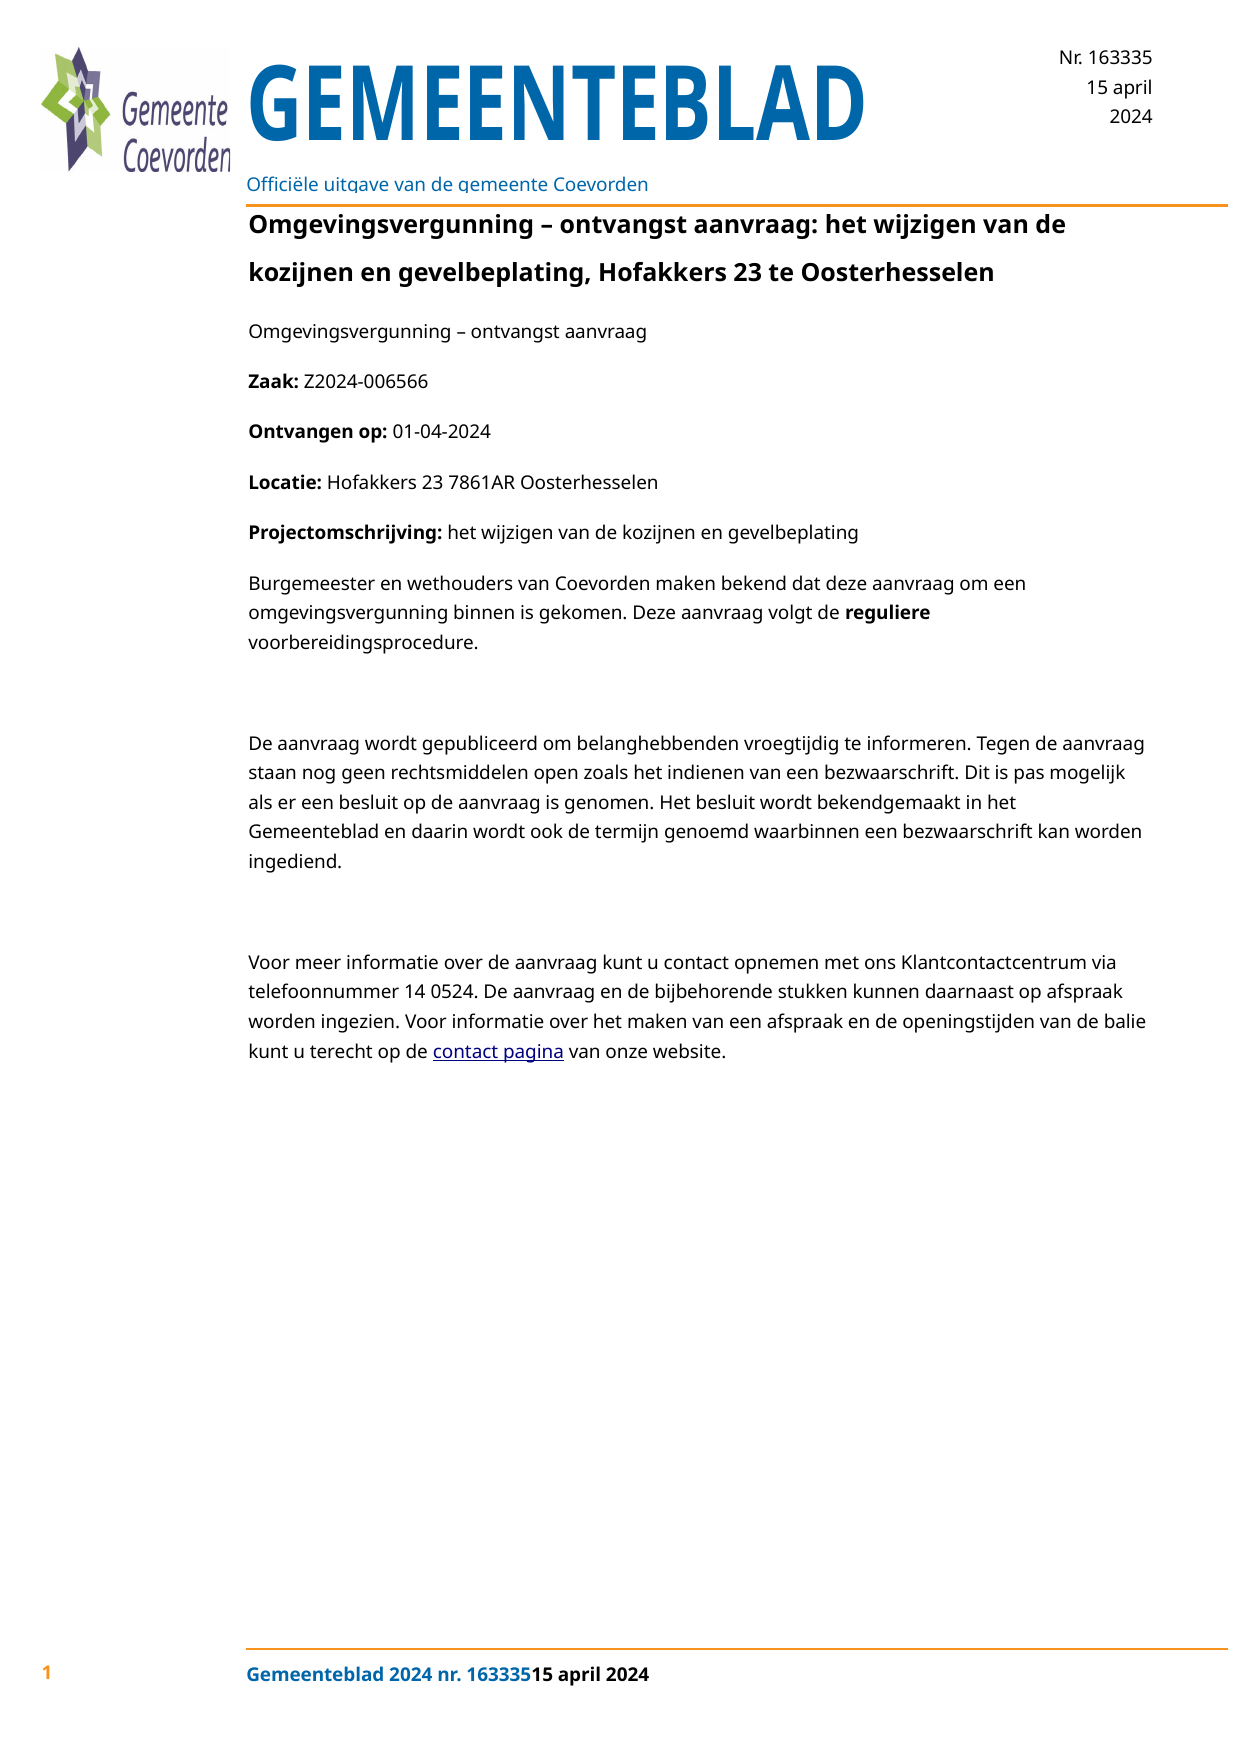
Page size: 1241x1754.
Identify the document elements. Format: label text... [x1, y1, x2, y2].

text De aanvraag wordt gepubliceerd om belanghebbenden vroegtijdig te informeren. Tegen de aanvraag staan nog geen rechtsmiddelen open zoals het indienen van een bezwaarschrift. Dit is pas mogelijk als er een besluit op de aanvraag is genomen. Het besluit wordt bekendgemaakt in het Gemeenteblad en daarin wordt ook de termijn genoemd waarbinnen een bezwaarschrift kan worden ingediend. [248, 730, 1152, 874]
text Omgevingsvergunning – ontvangst aanvraag [248, 318, 1152, 344]
text Zaak: Z2024-006566 [248, 368, 1152, 394]
text Voor meer informatie over de aanvraag kunt u contact opnemen met ons Klantcontactcentrum via telefoonnummer 14 0524. De aanvraag en de bijbehorende stukken kunnen daarnaast op afspraak worden ingezien. Voor informatie over het maken van een afspraak en de openingstijden van de balie kunt u terecht op de contact pagina van onze website. [248, 949, 1152, 1064]
text Locatie: Hofakkers 23 7861AR Oosterhesselen [248, 469, 1152, 495]
picture [41, 47, 231, 172]
text Omgevingsvergunning – ontvangst aanvraag: het wijzigen van de kozijnen en gevelbeplating, Hofakkers 23 te Oosterhesselen [248, 207, 1152, 288]
text Projectomschrijving: het wijzigen van de kozijnen en gevelbeplating [248, 519, 1152, 545]
text Ontvangen op: 01-04-2024 [248, 419, 1152, 444]
text Burgemeester en wethouders van Coevorden maken bekend dat deze aanvraag om een omgevingsvergunning binnen is gekomen. Deze aanvraag volgt de reguliere voorbereidingsprocedure. [248, 570, 1152, 655]
